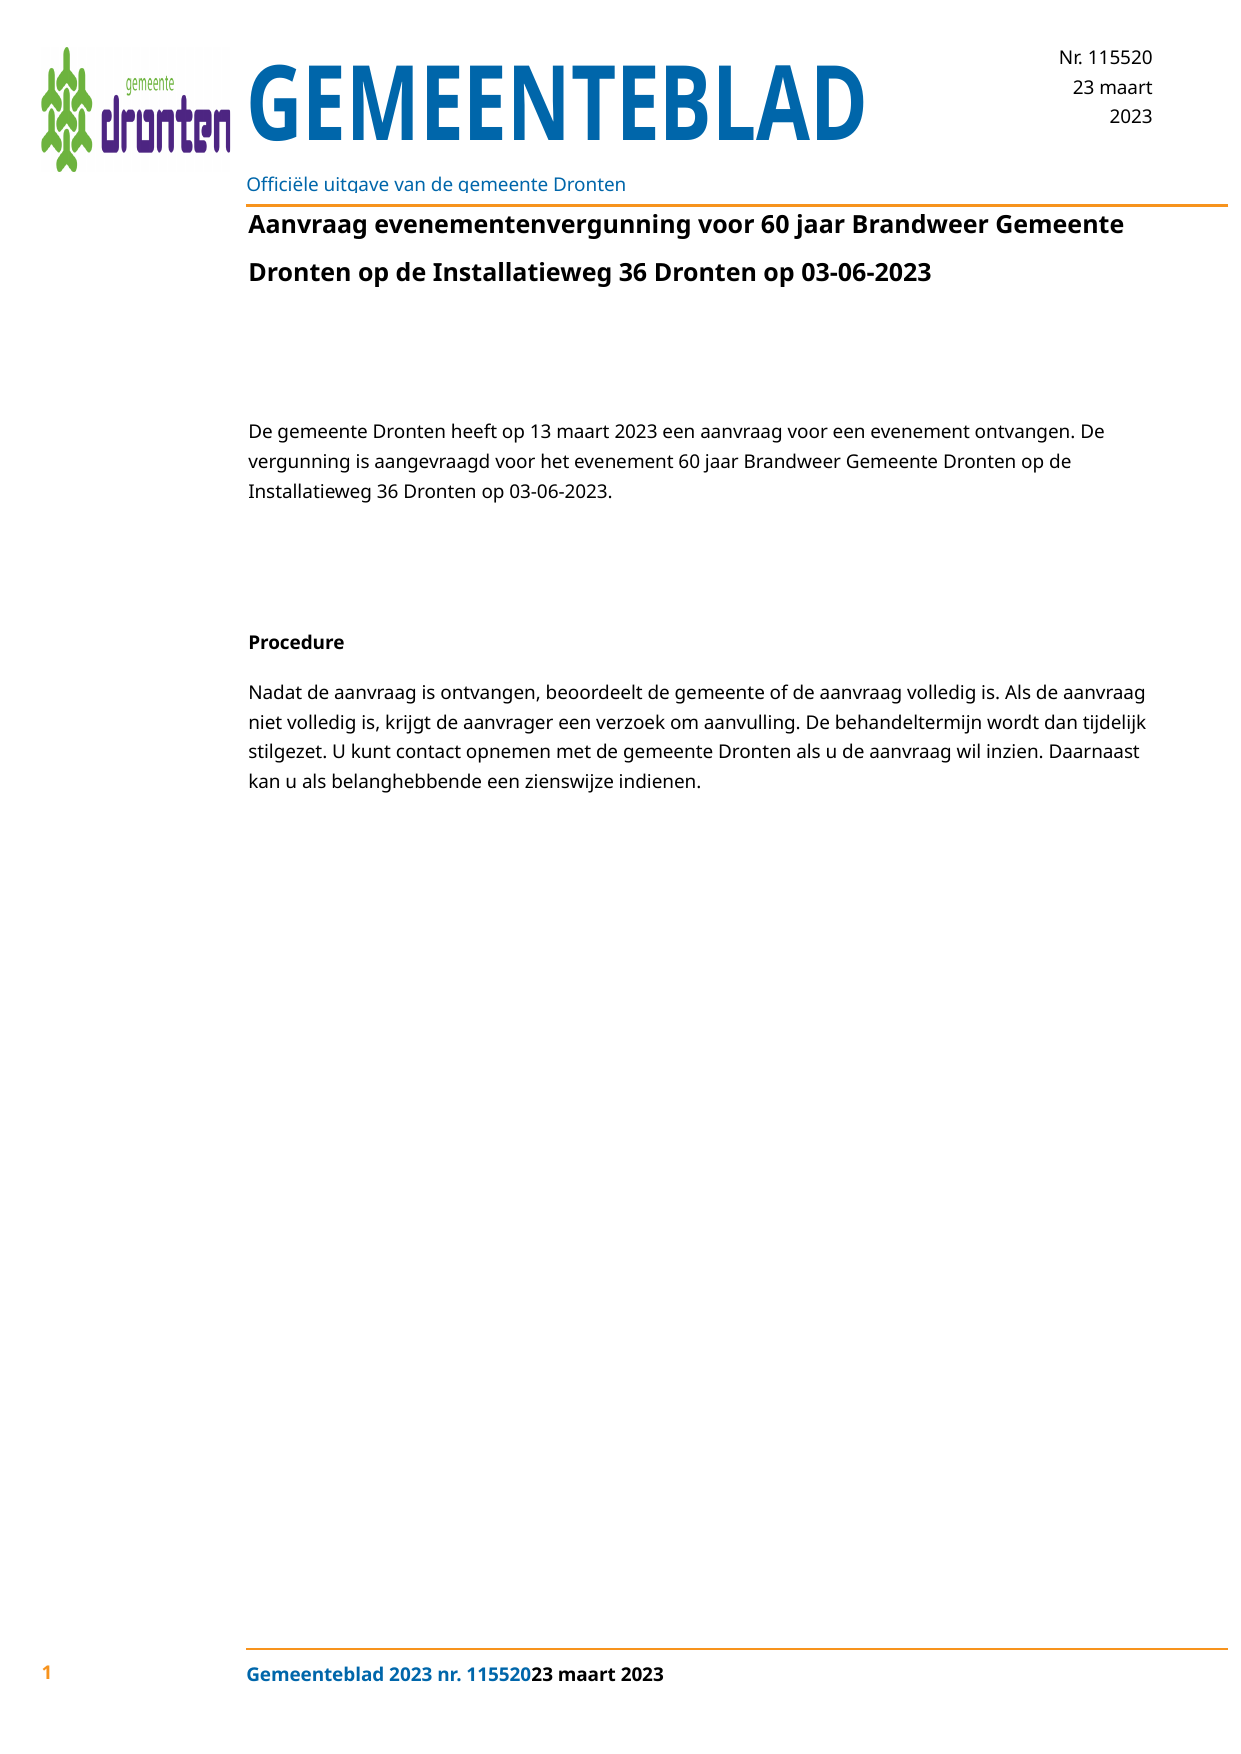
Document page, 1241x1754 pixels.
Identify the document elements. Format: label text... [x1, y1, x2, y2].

text Nadat de aanvraag is ontvangen, beoordeelt de gemeente of de aanvraag volledig is. Als de aanvraag niet volledig is, krijgt de aanvrager een verzoek om aanvulling. De behandeltermijn wordt dan tijdelijk stilgezet. U kunt contact opnemen met de gemeente Dronten als u de aanvraag wil inzien. Daarnaast kan u als belanghebbende een zienswijze indienen. [248, 679, 1152, 794]
text Procedure [248, 629, 1152, 655]
text Aanvraag evenementenvergunning voor 60 jaar Brandweer Gemeente Dronten op de Installatieweg 36 Dronten op 03-06-2023 [248, 207, 1152, 288]
text De gemeente Dronten heeft op 13 maart 2023 een aanvraag voor een evenement ontvangen. De vergunning is aangevraagd voor het evenement 60 jaar Brandweer Gemeente Dronten op de Installatieweg 36 Dronten op 03-06-2023. [248, 419, 1152, 504]
picture [41, 47, 231, 172]
